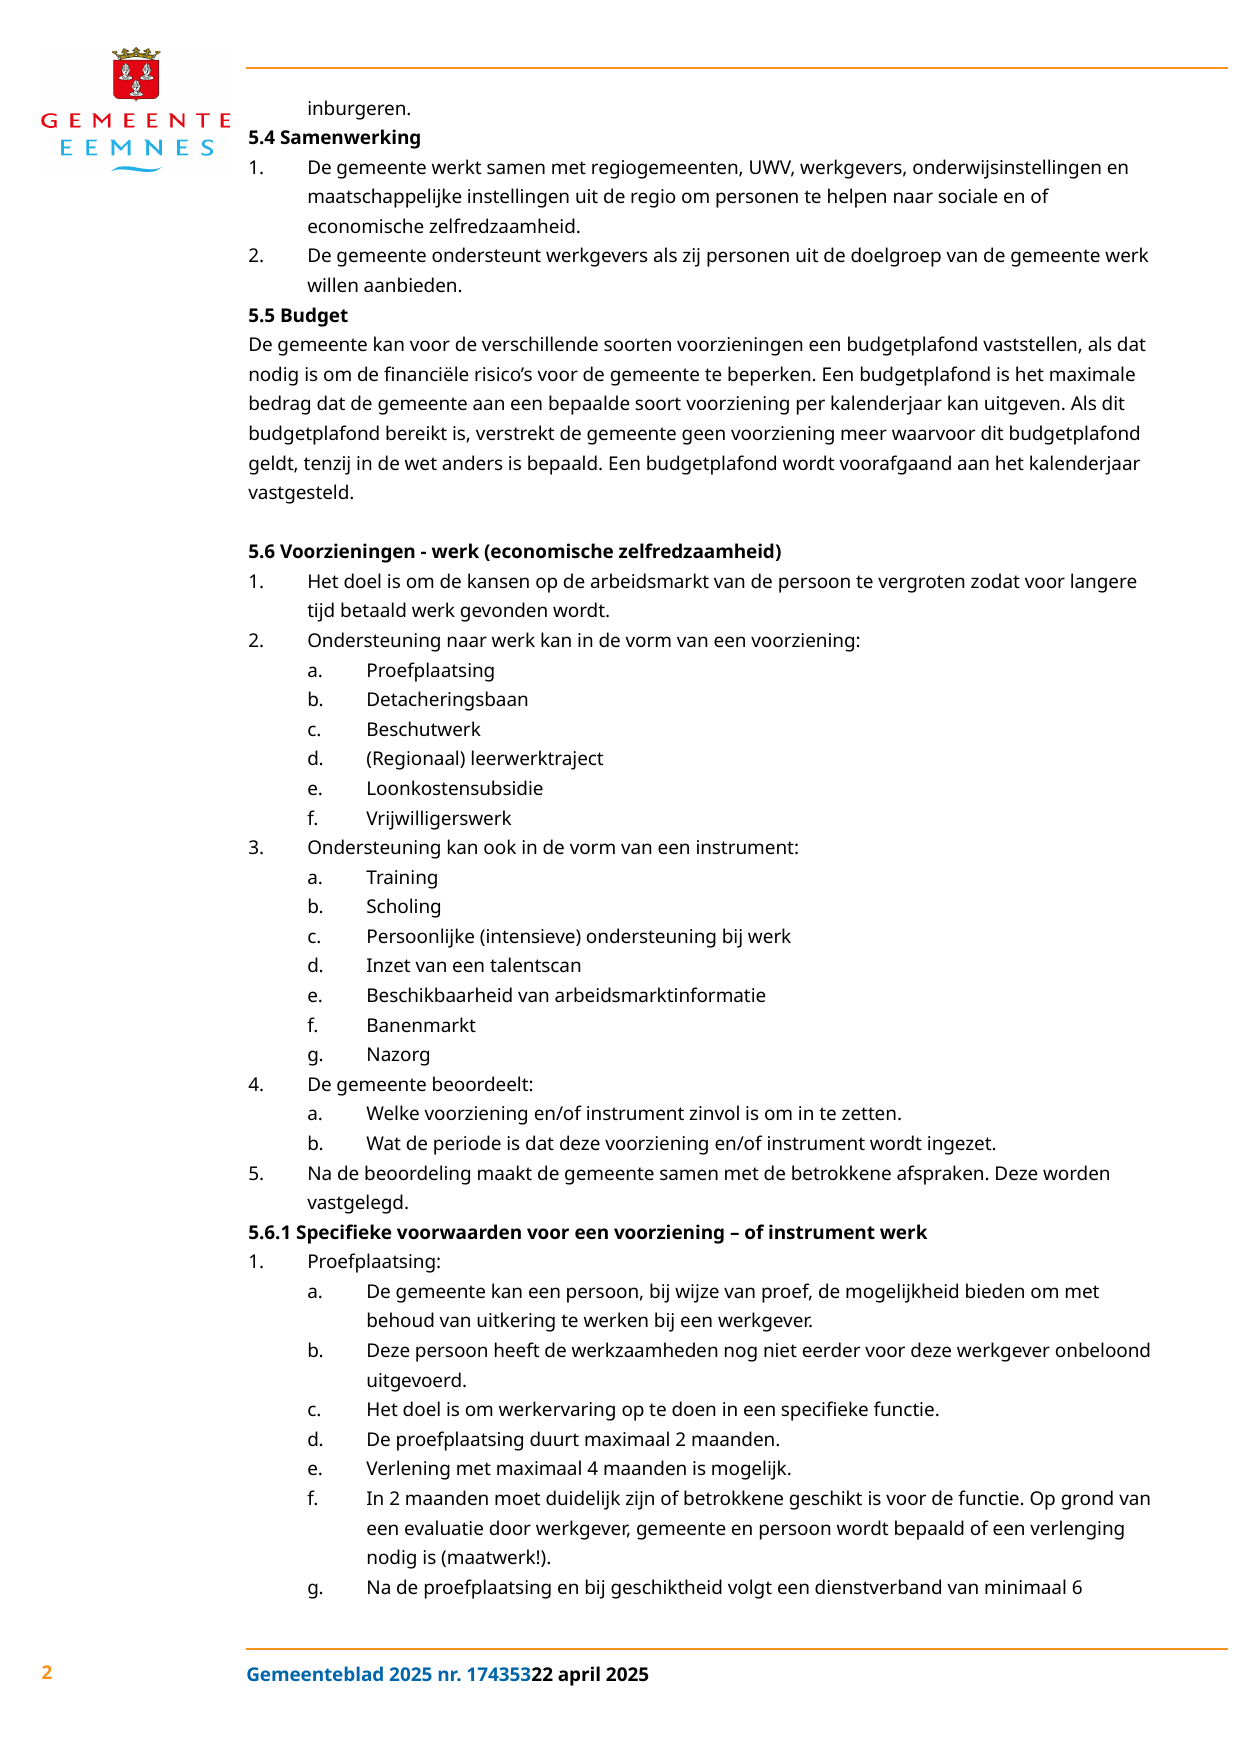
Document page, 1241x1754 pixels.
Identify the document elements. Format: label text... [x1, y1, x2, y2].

list Het doel is om de kansen op de arbeidsmarkt van de persoon te vergroten zodat voor langere tijd betaald werk gevonden wordt. [248, 568, 1152, 623]
text 5.6.1 Specifieke voorwaarden voor een voorziening – of instrument werk [248, 1219, 1152, 1245]
list Deze persoon heeft de werkzaamheden nog niet eerder voor deze werkgever onbeloond uitgevoerd. [307, 1337, 1152, 1393]
list De gemeente beoordeelt: [248, 1071, 1152, 1097]
list In 2 maanden moet duidelijk zijn of betrokkene geschikt is voor de functie. Op grond van een evaluatie door werkgever, gemeente en persoon wordt bepaald of een verlenging nodig is (maatwerk!). [307, 1485, 1152, 1570]
list (Regionaal) leerwerktraject [307, 746, 1152, 771]
list Na de beoordeling maakt de gemeente samen met de betrokkene afspraken. Deze worden vastgelegd. [248, 1160, 1152, 1215]
list Na de proefplaatsing en bij geschiktheid volgt een dienstverband van minimaal 6 [307, 1574, 1152, 1600]
list De gemeente kan een persoon, bij wijze van proef, de mogelijkheid bieden om met behoud van uitkering te werken bij een werkgever. [307, 1278, 1152, 1333]
list Nazorg [307, 1041, 1152, 1067]
list Loonkostensubsidie [307, 775, 1152, 801]
text De gemeente kan voor de verschillende soorten voorzieningen een budgetplafond vaststellen, als dat nodig is om de financiële risico’s voor de gemeente te beperken. Een budgetplafond is het maximale bedrag dat de gemeente aan een bepaalde soort voorziening per kalenderjaar kan uitgeven. Als dit budgetplafond bereikt is, verstrekt de gemeente geen voorziening meer waarvoor dit budgetplafond geldt, tenzij in de wet anders is bepaald. Een budgetplafond wordt voorafgaand aan het kalenderjaar vastgesteld. [248, 331, 1152, 505]
list Banenmarkt [307, 1012, 1152, 1038]
list De gemeente werkt samen met regiogemeenten, UWV, werkgevers, onderwijsinstellingen en maatschappelijke instellingen uit de regio om personen te helpen naar sociale en of economische zelfredzaamheid. [248, 154, 1152, 239]
list De proefplaatsing duurt maximaal 2 maanden. [307, 1426, 1152, 1452]
list Verlening met maximaal 4 maanden is mogelijk. [307, 1456, 1152, 1481]
list Welke voorziening en/of instrument zinvol is om in te zetten. [307, 1101, 1152, 1126]
list Vrijwilligerswerk [307, 805, 1152, 831]
picture [41, 47, 231, 172]
text 5.5 Budget [248, 302, 1152, 328]
list Training [307, 864, 1152, 890]
list Scholing [307, 893, 1152, 919]
list Wat de periode is dat deze voorziening en/of instrument wordt ingezet. [307, 1130, 1152, 1156]
list inburgeren. [248, 95, 1152, 121]
list Het doel is om werkervaring op te doen in een specifieke functie. [307, 1396, 1152, 1422]
list Proefplaatsing: [248, 1248, 1152, 1274]
list De gemeente ondersteunt werkgevers als zij personen uit de doelgroep van de gemeente werk willen aanbieden. [248, 243, 1152, 298]
list Ondersteuning kan ook in de vorm van een instrument: [248, 834, 1152, 860]
list Beschikbaarheid van arbeidsmarktinformatie [307, 982, 1152, 1008]
list Ondersteuning naar werk kan in de vorm van een voorziening: [248, 627, 1152, 653]
list Beschutwerk [307, 716, 1152, 742]
list Proefplaatsing [307, 657, 1152, 683]
list Persoonlijke (intensieve) ondersteuning bij werk [307, 923, 1152, 949]
text 5.6 Voorzieningen - werk (economische zelfredzaamheid) [248, 538, 1152, 564]
list Inzet van een talentscan [307, 953, 1152, 978]
list Detacheringsbaan [307, 686, 1152, 712]
text 5.4 Samenwerking [248, 124, 1152, 150]
